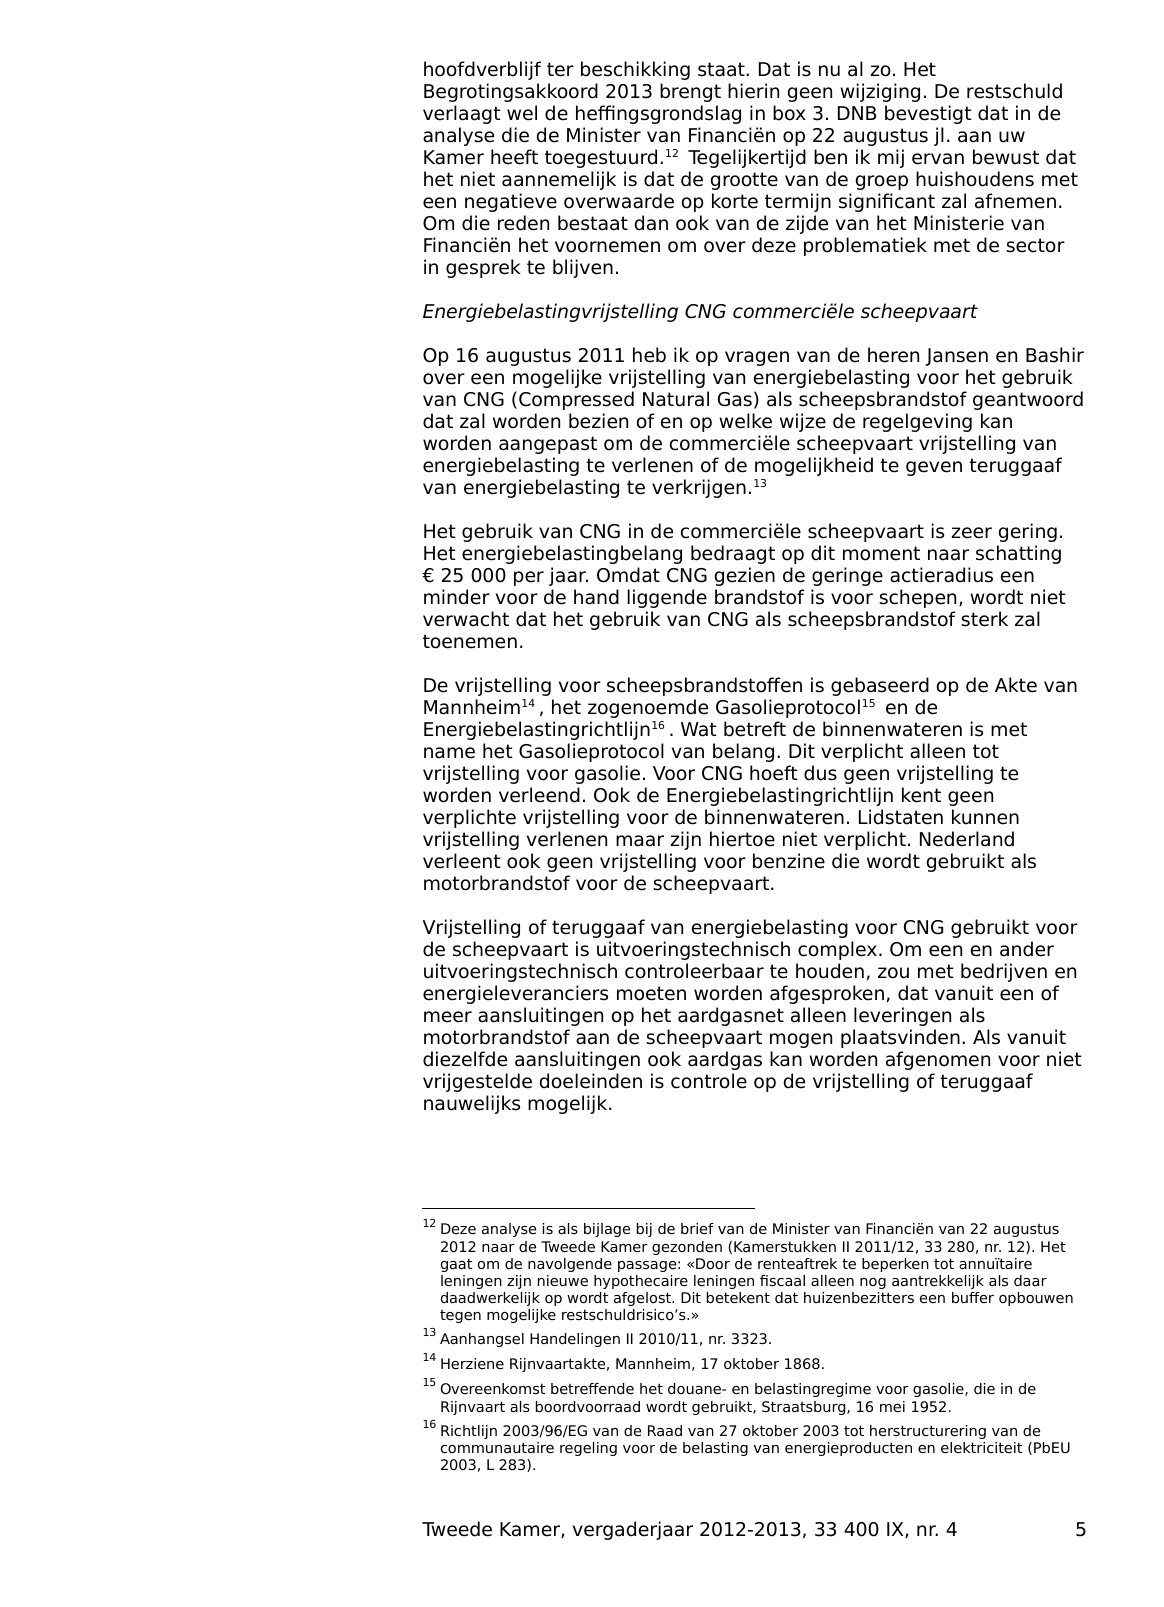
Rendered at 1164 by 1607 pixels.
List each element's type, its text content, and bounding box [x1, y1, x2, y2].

text hoofdverblijf ter beschikking staat. Dat is nu al zo. Het Begrotingsakkoord 2013 brengt hierin geen wijziging. De restschuld verlaagt wel de heffingsgrondslag in box 3. DNB bevestigt dat in de analyse die de Minister van Financiën op 22 augustus jl. aan uw Kamer heeft toegestuurd. Tegelijkertijd ben ik mij ervan bewust dat het niet aannemelijk is dat de grootte van de groep huishoudens met een negatieve overwaarde op korte termijn significant zal afnemen. Om die reden bestaat dan ook van de zijde van het Ministerie van Financiën het voornemen om over deze problematiek met de sector in gesprek te blijven. [422, 59, 1087, 279]
text Richtlijn 2003/96/EG van de Raad van 27 oktober 2003 tot herstructurering van de communautaire regeling voor de belasting van energieproducten en elektriciteit (PbEU 2003, L 283). [422, 1418, 1087, 1474]
text Vrijstelling of teruggaaf van energiebelasting voor CNG gebruikt voor de scheepvaart is uitvoeringstechnisch complex. Om een en ander uitvoeringstechnisch controleerbaar te houden, zou met bedrijven en energieleveranciers moeten worden afgesproken, dat vanuit een of meer aansluitingen op het aardgasnet alleen leveringen als motorbrandstof aan de scheepvaart mogen plaatsvinden. Als vanuit diezelfde aansluitingen ook aardgas kan worden afgenomen voor niet vrijgestelde doeleinden is controle op de vrijstelling of teruggaaf nauwelijks mogelijk. [422, 917, 1087, 1115]
text Het gebruik van CNG in de commerciële scheepvaart is zeer gering. Het energiebelastingbelang bedraagt op dit moment naar schatting € 25 000 per jaar. Omdat CNG gezien de geringe actieradius een minder voor de hand liggende brandstof is voor schepen, wordt niet verwacht dat het gebruik van CNG als scheepsbrandstof sterk zal toenemen. [422, 521, 1087, 653]
text Overeenkomst betreffende het douane- en belastingregime voor gasolie, die in de Rijnvaart als boordvoorraad wordt gebruikt, Straatsburg, 16 mei 1952. [422, 1377, 1087, 1416]
text Aanhangsel Handelingen II 2010/11, nr. 3323. [422, 1327, 1087, 1349]
text Herziene Rijnvaartakte, Mannheim, 17 oktober 1868. [422, 1352, 1087, 1374]
subtitle Energiebelastingvrijstelling CNG commerciële scheepvaart [422, 301, 1087, 323]
text Deze analyse is als bijlage bij de brief van de Minister van Financiën van 22 augustus 2012 naar de Tweede Kamer gezonden (Kamerstukken II 2011/12, 33 280, nr. 12). Het gaat om de navolgende passage: «Door de renteaftrek te beperken tot annuïtaire leningen zijn nieuwe hypothecaire leningen fiscaal alleen nog aantrekkelijk als daar daadwerkelijk op wordt afgelost. Dit betekent dat huizenbezitters een buffer opbouwen tegen mogelijke restschuldrisico’s.» [422, 1217, 1087, 1324]
text Op 16 augustus 2011 heb ik op vragen van de heren Jansen en Bashir over een mogelijke vrijstelling van energiebelasting voor het gebruik van CNG (Compressed Natural Gas) als scheepsbrandstof geantwoord dat zal worden bezien of en op welke wijze de regelgeving kan worden aangepast om de commerciële scheepvaart vrijstelling van energiebelasting te verlenen of de mogelijkheid te geven teruggaaf van energiebelasting te verkrijgen. [422, 345, 1087, 499]
text De vrijstelling voor scheepsbrandstoffen is gebaseerd op de Akte van Mannheim, het zogenoemde Gasolieprotocol en de Energiebelastingrichtlijn. Wat betreft de binnenwateren is met name het Gasolieprotocol van belang. Dit verplicht alleen tot vrijstelling voor gasolie. Voor CNG hoeft dus geen vrijstelling te worden verleend. Ook de Energiebelastingrichtlijn kent geen verplichte vrijstelling voor de binnenwateren. Lidstaten kunnen vrijstelling verlenen maar zijn hiertoe niet verplicht. Nederland verleent ook geen vrijstelling voor benzine die wordt gebruikt als motorbrandstof voor de scheepvaart. [422, 675, 1087, 895]
